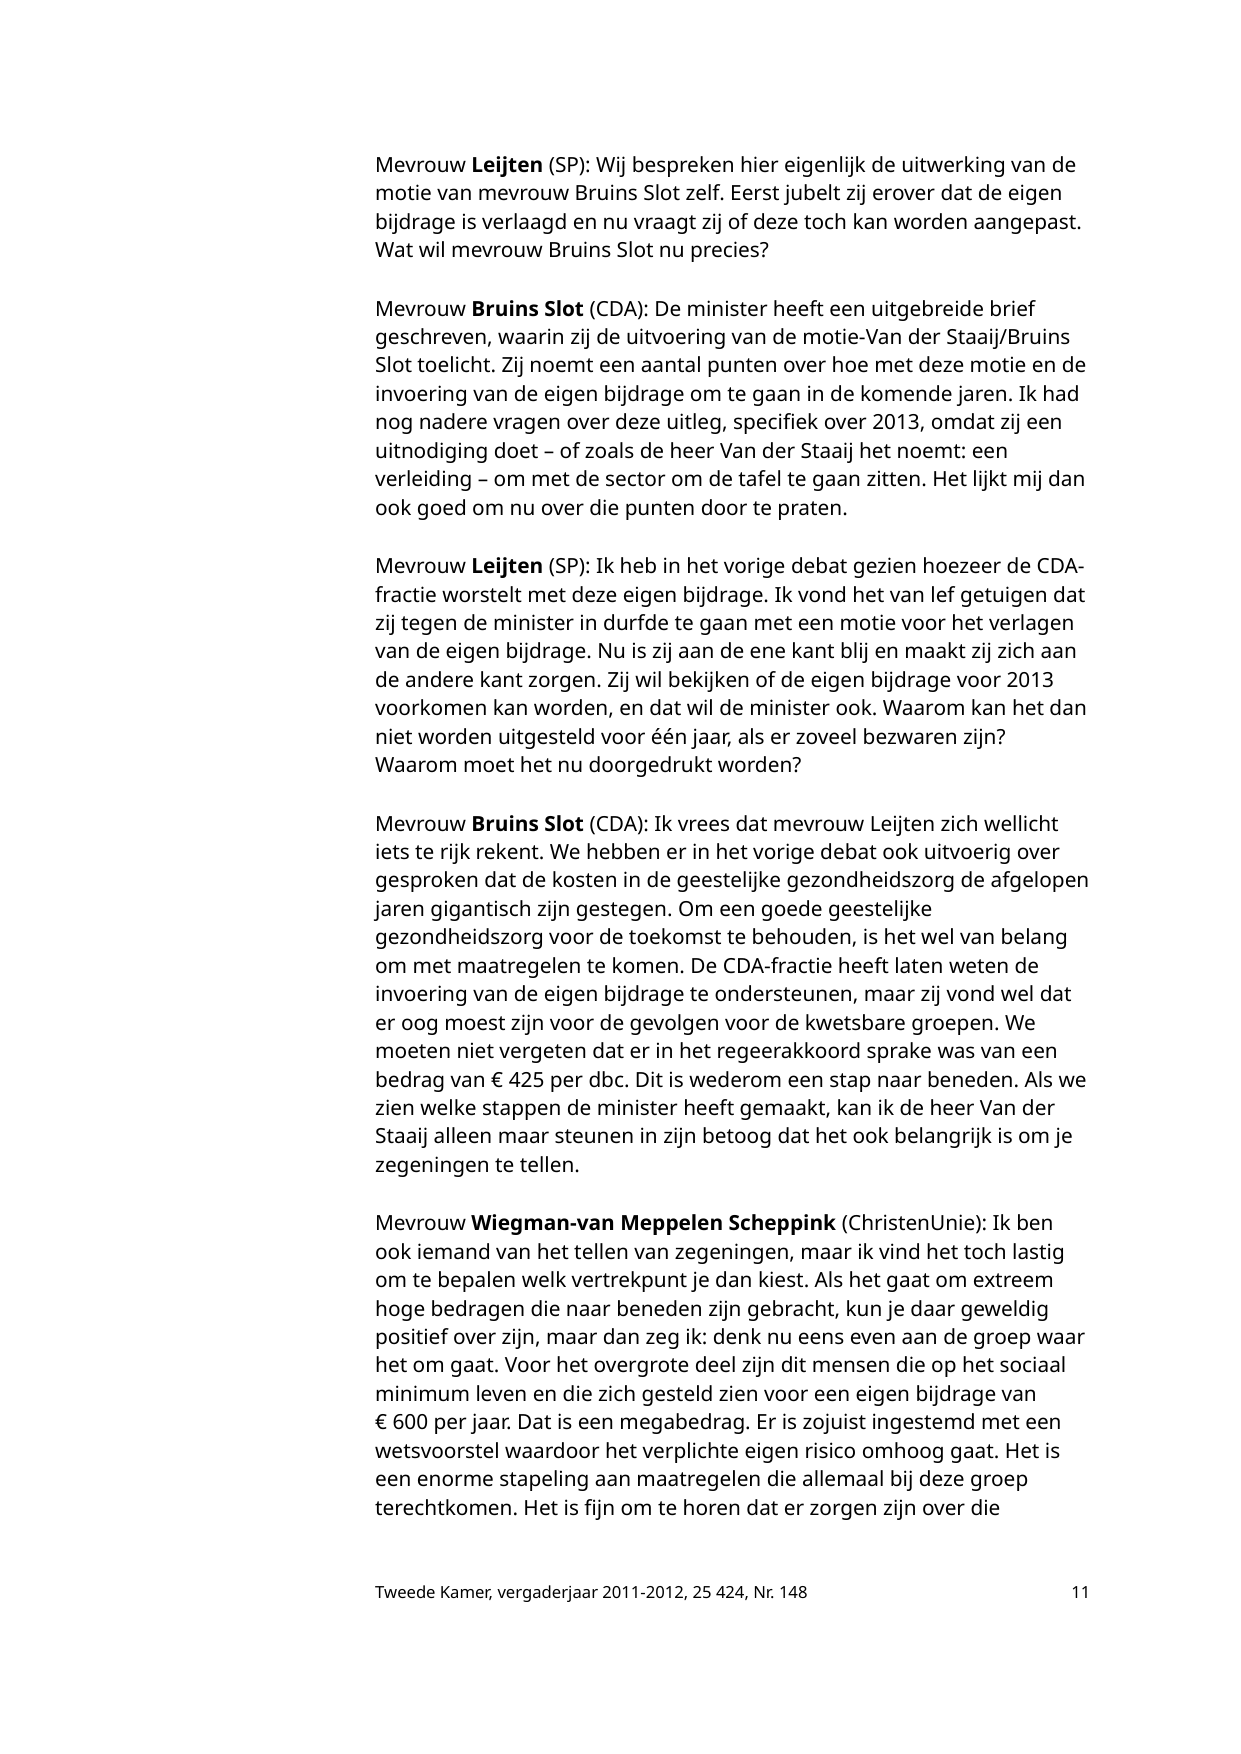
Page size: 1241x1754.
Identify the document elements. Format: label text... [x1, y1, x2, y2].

text Mevrouw Bruins Slot (CDA): Ik vrees dat mevrouw Leijten zich wellicht iets te rijk rekent. We hebben er in het vorige debat ook uitvoerig over gesproken dat de kosten in de geestelijke gezondheidszorg de afgelopen jaren gigantisch zijn gestegen. Om een goede geestelijke gezondheidszorg voor de toekomst te behouden, is het wel van belang om met maatregelen te komen. De CDA-fractie heeft laten weten de invoering van de eigen bijdrage te ondersteunen, maar zij vond wel dat er oog moest zijn voor de gevolgen voor de kwetsbare groepen. We moeten niet vergeten dat er in het regeerakkoord sprake was van een bedrag van € 425 per dbc. Dit is wederom een stap naar beneden. Als we zien welke stappen de minister heeft gemaakt, kan ik de heer Van der Staaij alleen maar steunen in zijn betoog dat het ook belangrijk is om je zegeningen te tellen. [375, 809, 1090, 1178]
text Mevrouw Leijten (SP): Wij bespreken hier eigenlijk de uitwerking van de motie van mevrouw Bruins Slot zelf. Eerst jubelt zij erover dat de eigen bijdrage is verlaagd en nu vraagt zij of deze toch kan worden aangepast. Wat wil mevrouw Bruins Slot nu precies? [375, 150, 1090, 264]
text Mevrouw Wiegman-van Meppelen Scheppink (ChristenUnie): Ik ben ook iemand van het tellen van zegeningen, maar ik vind het toch lastig om te bepalen welk vertrekpunt je dan kiest. Als het gaat om extreem hoge bedragen die naar beneden zijn gebracht, kun je daar geweldig positief over zijn, maar dan zeg ik: denk nu eens even aan de groep waar het om gaat. Voor het overgrote deel zijn dit mensen die op het sociaal minimum leven en die zich gesteld zien voor een eigen bijdrage van € 600 per jaar. Dat is een megabedrag. Er is zojuist ingestemd met een wetsvoorstel waardoor het verplichte eigen risico omhoog gaat. Het is een enorme stapeling aan maatregelen die allemaal bij deze groep terechtkomen. Het is fijn om te horen dat er zorgen zijn over die [375, 1208, 1090, 1521]
text Mevrouw Leijten (SP): Ik heb in het vorige debat gezien hoezeer de CDA-fractie worstelt met deze eigen bijdrage. Ik vond het van lef getuigen dat zij tegen de minister in durfde te gaan met een motie voor het verlagen van de eigen bijdrage. Nu is zij aan de ene kant blij en maakt zij zich aan de andere kant zorgen. Zij wil bekijken of de eigen bijdrage voor 2013 voorkomen kan worden, en dat wil de minister ook. Waarom kan het dan niet worden uitgesteld voor één jaar, als er zoveel bezwaren zijn? Waarom moet het nu doorgedrukt worden? [375, 551, 1090, 779]
text Mevrouw Bruins Slot (CDA): De minister heeft een uitgebreide brief geschreven, waarin zij de uitvoering van de motie-Van der Staaij/Bruins Slot toelicht. Zij noemt een aantal punten over hoe met deze motie en de invoering van de eigen bijdrage om te gaan in de komende jaren. Ik had nog nadere vragen over deze uitleg, specifiek over 2013, omdat zij een uitnodiging doet – of zoals de heer Van der Staaij het noemt: een verleiding – om met de sector om de tafel te gaan zitten. Het lijkt mij dan ook goed om nu over die punten door te praten. [375, 294, 1090, 521]
